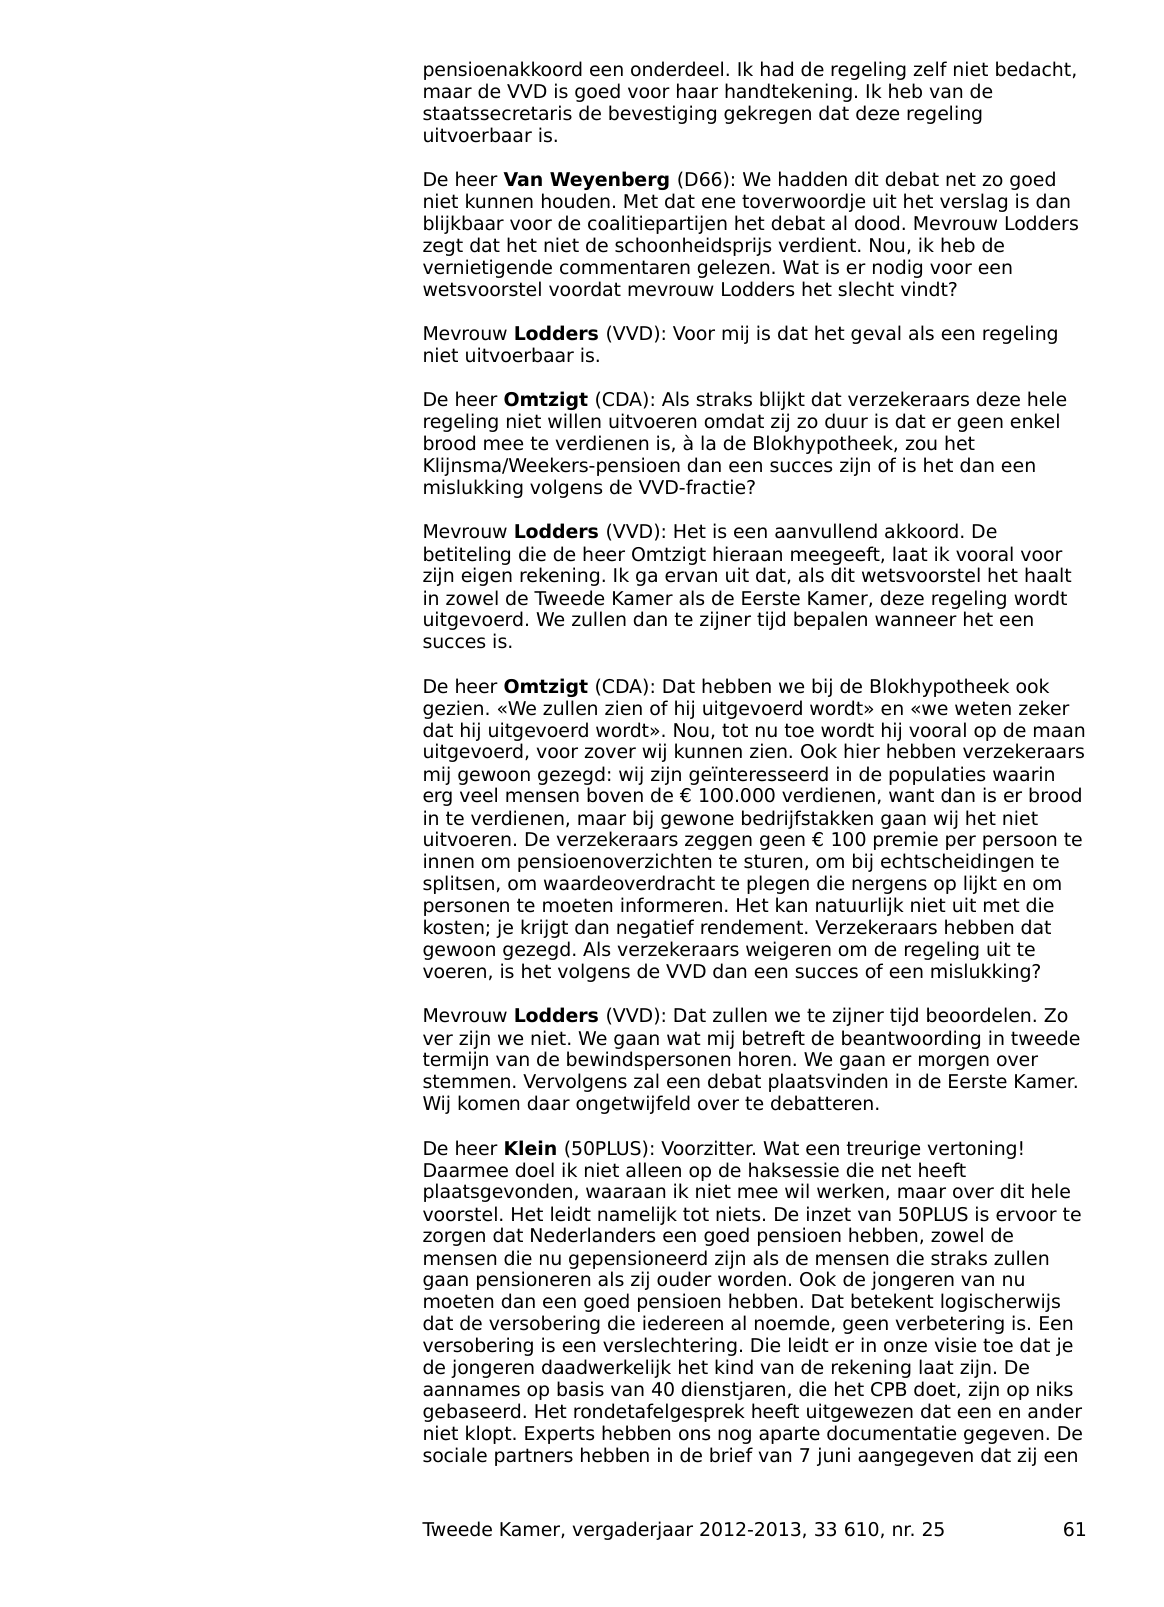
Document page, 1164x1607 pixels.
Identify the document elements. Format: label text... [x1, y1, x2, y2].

text Mevrouw Lodders (VVD): Voor mij is dat het geval als een regeling niet uitvoerbaar is. [422, 323, 1087, 367]
text De heer Omtzigt (CDA): Als straks blijkt dat verzekeraars deze hele regeling niet willen uitvoeren omdat zij zo duur is dat er geen enkel brood mee te verdienen is, à la de Blokhypotheek, zou het Klijnsma/Weekers-pensioen dan een succes zijn of is het dan een mislukking volgens de VVD-fractie? [422, 389, 1087, 499]
text De heer Omtzigt (CDA): Dat hebben we bij de Blokhypotheek ook gezien. «We zullen zien of hij uitgevoerd wordt» en «we weten zeker dat hij uitgevoerd wordt». Nou, tot nu toe wordt hij vooral op de maan uitgevoerd, voor zover wij kunnen zien. Ook hier hebben verzekeraars mij gewoon gezegd: wij zijn geïnteresseerd in de populaties waarin erg veel mensen boven de € 100.000 verdienen, want dan is er brood in te verdienen, maar bij gewone bedrijfstakken gaan wij het niet uitvoeren. De verzekeraars zeggen geen € 100 premie per persoon te innen om pensioenoverzichten te sturen, om bij echtscheidingen te splitsen, om waardeoverdracht te plegen die nergens op lijkt en om personen te moeten informeren. Het kan natuurlijk niet uit met die kosten; je krijgt dan negatief rendement. Verzekeraars hebben dat gewoon gezegd. Als verzekeraars weigeren om de regeling uit te voeren, is het volgens de VVD dan een succes of een mislukking? [422, 676, 1087, 983]
text Mevrouw Lodders (VVD): Het is een aanvullend akkoord. De betiteling die de heer Omtzigt hieraan meegeeft, laat ik vooral voor zijn eigen rekening. Ik ga ervan uit dat, als dit wetsvoorstel het haalt in zowel de Tweede Kamer als de Eerste Kamer, deze regeling wordt uitgevoerd. We zullen dan te zijner tijd bepalen wanneer het een succes is. [422, 521, 1087, 653]
text pensioenakkoord een onderdeel. Ik had de regeling zelf niet bedacht, maar de VVD is goed voor haar handtekening. Ik heb van de staatssecretaris de bevestiging gekregen dat deze regeling uitvoerbaar is. [422, 59, 1087, 147]
text De heer Klein (50PLUS): Voorzitter. Wat een treurige vertoning! Daarmee doel ik niet alleen op de haksessie die net heeft plaatsgevonden, waaraan ik niet mee wil werken, maar over dit hele voorstel. Het leidt namelijk tot niets. De inzet van 50PLUS is ervoor te zorgen dat Nederlanders een goed pensioen hebben, zowel de mensen die nu gepensioneerd zijn als de mensen die straks zullen gaan pensioneren als zij ouder worden. Ook de jongeren van nu moeten dan een goed pensioen hebben. Dat betekent logischerwijs dat de versobering die iedereen al noemde, geen verbetering is. Een versobering is een verslechtering. Die leidt er in onze visie toe dat je de jongeren daadwerkelijk het kind van de rekening laat zijn. De aannames op basis van 40 dienstjaren, die het CPB doet, zijn op niks gebaseerd. Het rondetafelgesprek heeft uitgewezen dat een en ander niet klopt. Experts hebben ons nog aparte documentatie gegeven. De sociale partners hebben in de brief van 7 juni aangegeven dat zij een [422, 1137, 1087, 1467]
text Mevrouw Lodders (VVD): Dat zullen we te zijner tijd beoordelen. Zo ver zijn we niet. We gaan wat mij betreft de beantwoording in tweede termijn van de bewindspersonen horen. We gaan er morgen over stemmen. Vervolgens zal een debat plaatsvinden in de Eerste Kamer. Wij komen daar ongetwijfeld over te debatteren. [422, 1005, 1087, 1115]
text De heer Van Weyenberg (D66): We hadden dit debat net zo goed niet kunnen houden. Met dat ene toverwoordje uit het verslag is dan blijkbaar voor de coalitiepartijen het debat al dood. Mevrouw Lodders zegt dat het niet de schoonheidsprijs verdient. Nou, ik heb de vernietigende commentaren gelezen. Wat is er nodig voor een wetsvoorstel voordat mevrouw Lodders het slecht vindt? [422, 169, 1087, 301]
